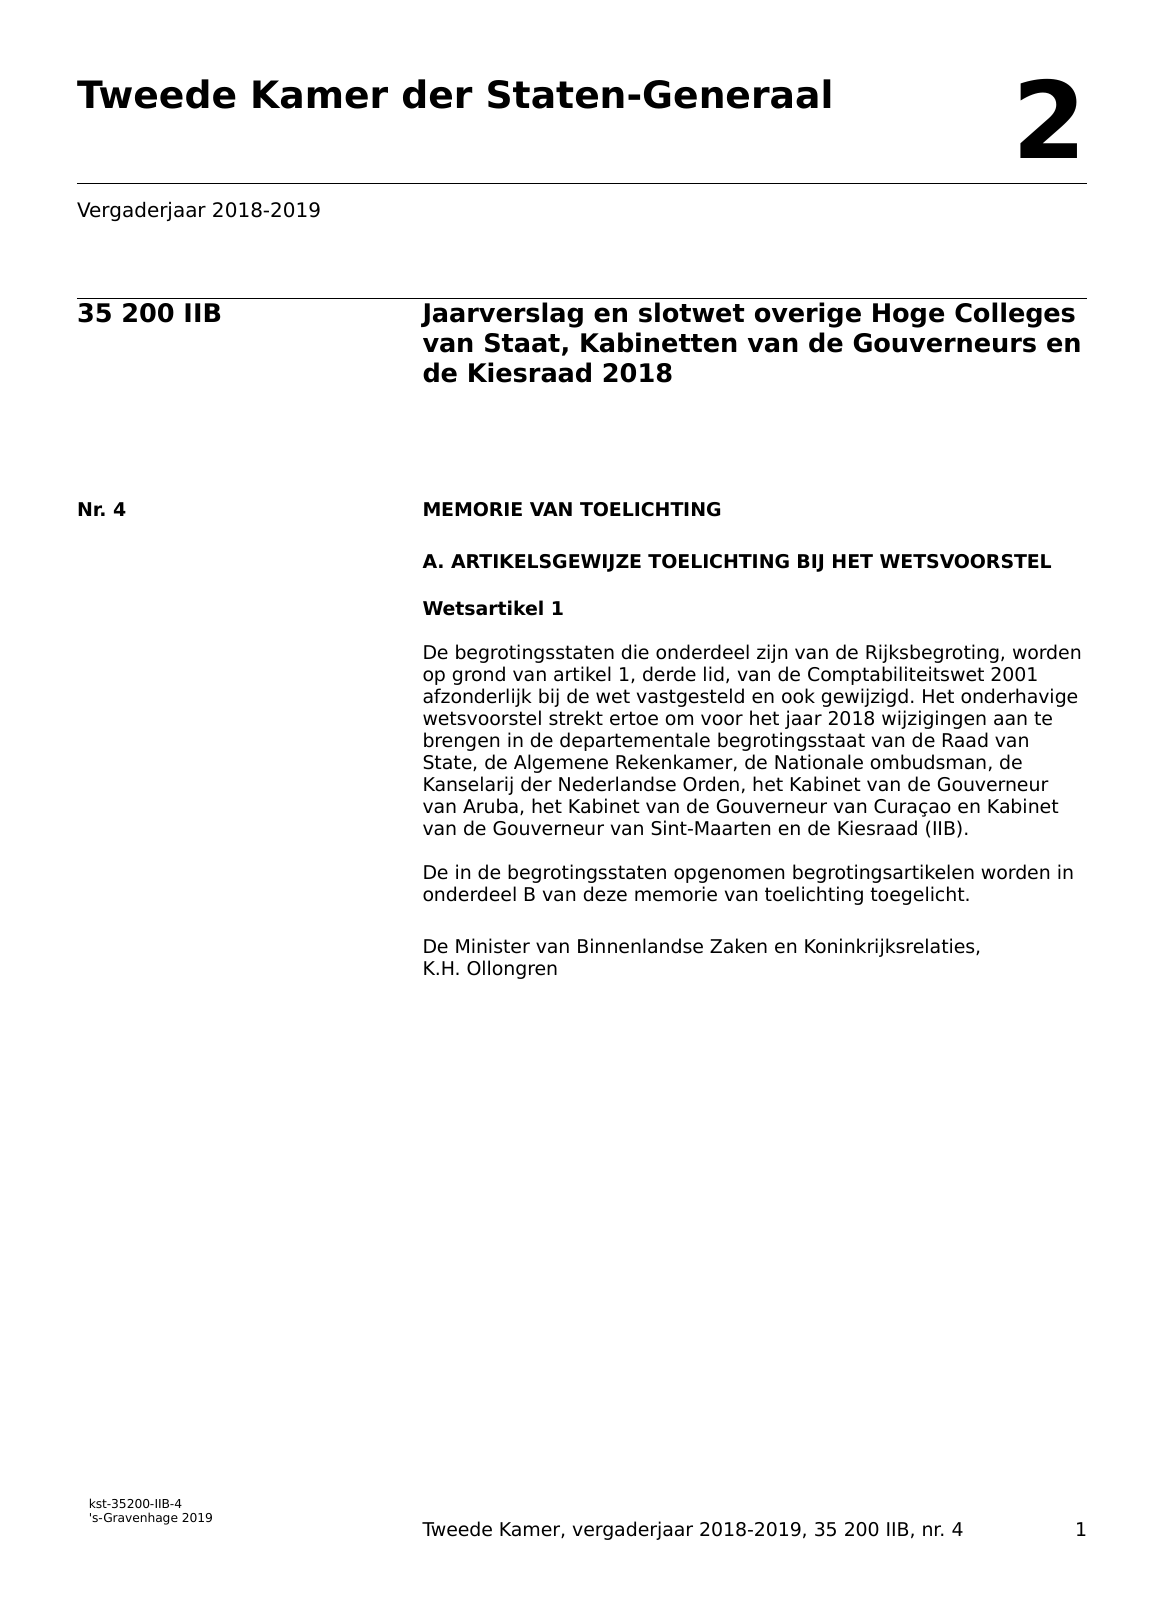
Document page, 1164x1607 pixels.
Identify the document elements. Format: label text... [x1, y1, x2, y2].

subtitle A. ARTIKELSGEWIJZE TOELICHTING BIJ HET WETSVOORSTEL [422, 551, 1087, 573]
text De in de begrotingsstaten opgenomen begrotingsartikelen worden in onderdeel B van deze memorie van toelichting toegelicht. [422, 862, 1087, 906]
text De Minister van Binnenlandse Zaken en Koninkrijksrelaties, K.H. Ollongren [422, 936, 1087, 980]
subtitle 35 200 IIB Jaarverslag en slotwet overige Hoge Colleges van Staat, Kabinetten van de Gouverneurs en de Kiesraad 2018 [77, 299, 1087, 388]
subtitle Wetsartikel 1 [422, 598, 1087, 620]
subtitle Nr. 4 MEMORIE VAN TOELICHTING [77, 499, 1087, 521]
table_header Tweede Kamer der Staten-Generaal [77, 59, 886, 183]
table_cell Vergaderjaar 2018-2019 [77, 184, 1087, 298]
text kst-35200-IIB-4 [88, 1497, 323, 1511]
text De begrotingsstaten die onderdeel zijn van de Rijksbegroting, worden op grond van artikel 1, derde lid, van de Comptabiliteitswet 2001 afzonderlijk bij de wet vastgesteld en ook gewijzigd. Het onderhavige wetsvoorstel strekt ertoe om voor het jaar 2018 wijzigingen aan te brengen in de departementale begrotingsstaat van de Raad van State, de Algemene Rekenkamer, de Nationale ombudsman, de Kanselarij der Nederlandse Orden, het Kabinet van de Gouverneur van Aruba, het Kabinet van de Gouverneur van Curaçao en Kabinet van de Gouverneur van Sint-Maarten en de Kiesraad (IIB). [422, 642, 1087, 840]
table_header 2 [886, 59, 1087, 183]
text 's-Gravenhage 2019 [88, 1511, 323, 1525]
